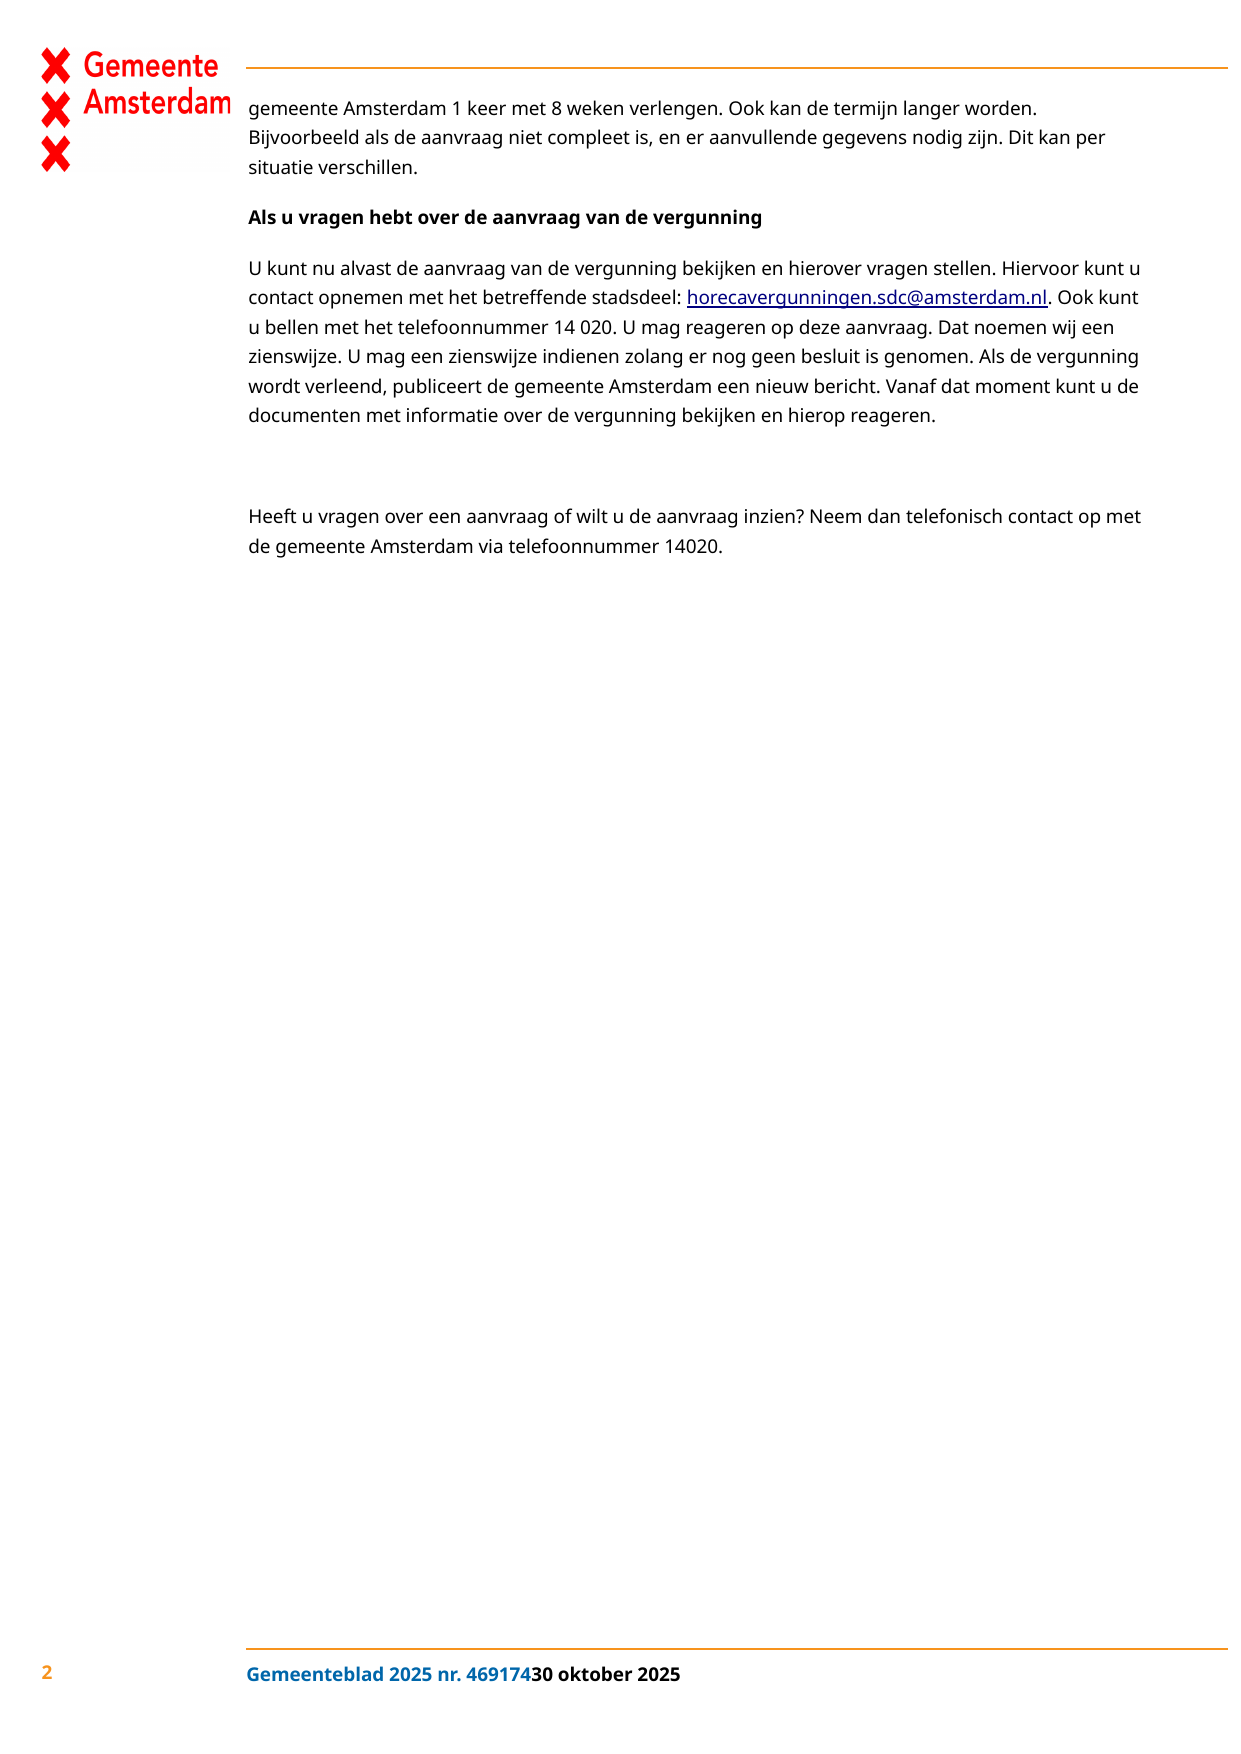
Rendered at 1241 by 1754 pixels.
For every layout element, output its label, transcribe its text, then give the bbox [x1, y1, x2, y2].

text Heeft u vragen over een aanvraag of wilt u de aanvraag inzien? Neem dan telefonisch contact op met de gemeente Amsterdam via telefoonnummer 14020. [248, 503, 1152, 559]
text U kunt nu alvast de aanvraag van de vergunning bekijken en hierover vragen stellen. Hiervoor kunt u contact opnemen met het betreffende stadsdeel: horecavergunningen.sdc@amsterdam.nl. Ook kunt u bellen met het telefoonnummer 14 020. U mag reageren op deze aanvraag. Dat noemen wij een zienswijze. U mag een zienswijze indienen zolang er nog geen besluit is genomen. Als de vergunning wordt verleend, publiceert de gemeente Amsterdam een nieuw bericht. Vanaf dat moment kunt u de documenten met informatie over de vergunning bekijken en hierop reageren. [248, 255, 1152, 428]
picture [41, 47, 231, 172]
text gemeente Amsterdam 1 keer met 8 weken verlengen. Ook kan de termijn langer worden. Bijvoorbeeld als de aanvraag niet compleet is, en er aanvullende gegevens nodig zijn. Dit kan per situatie verschillen. [248, 95, 1152, 180]
text Als u vragen hebt over de aanvraag van de vergunning [248, 204, 1152, 230]
